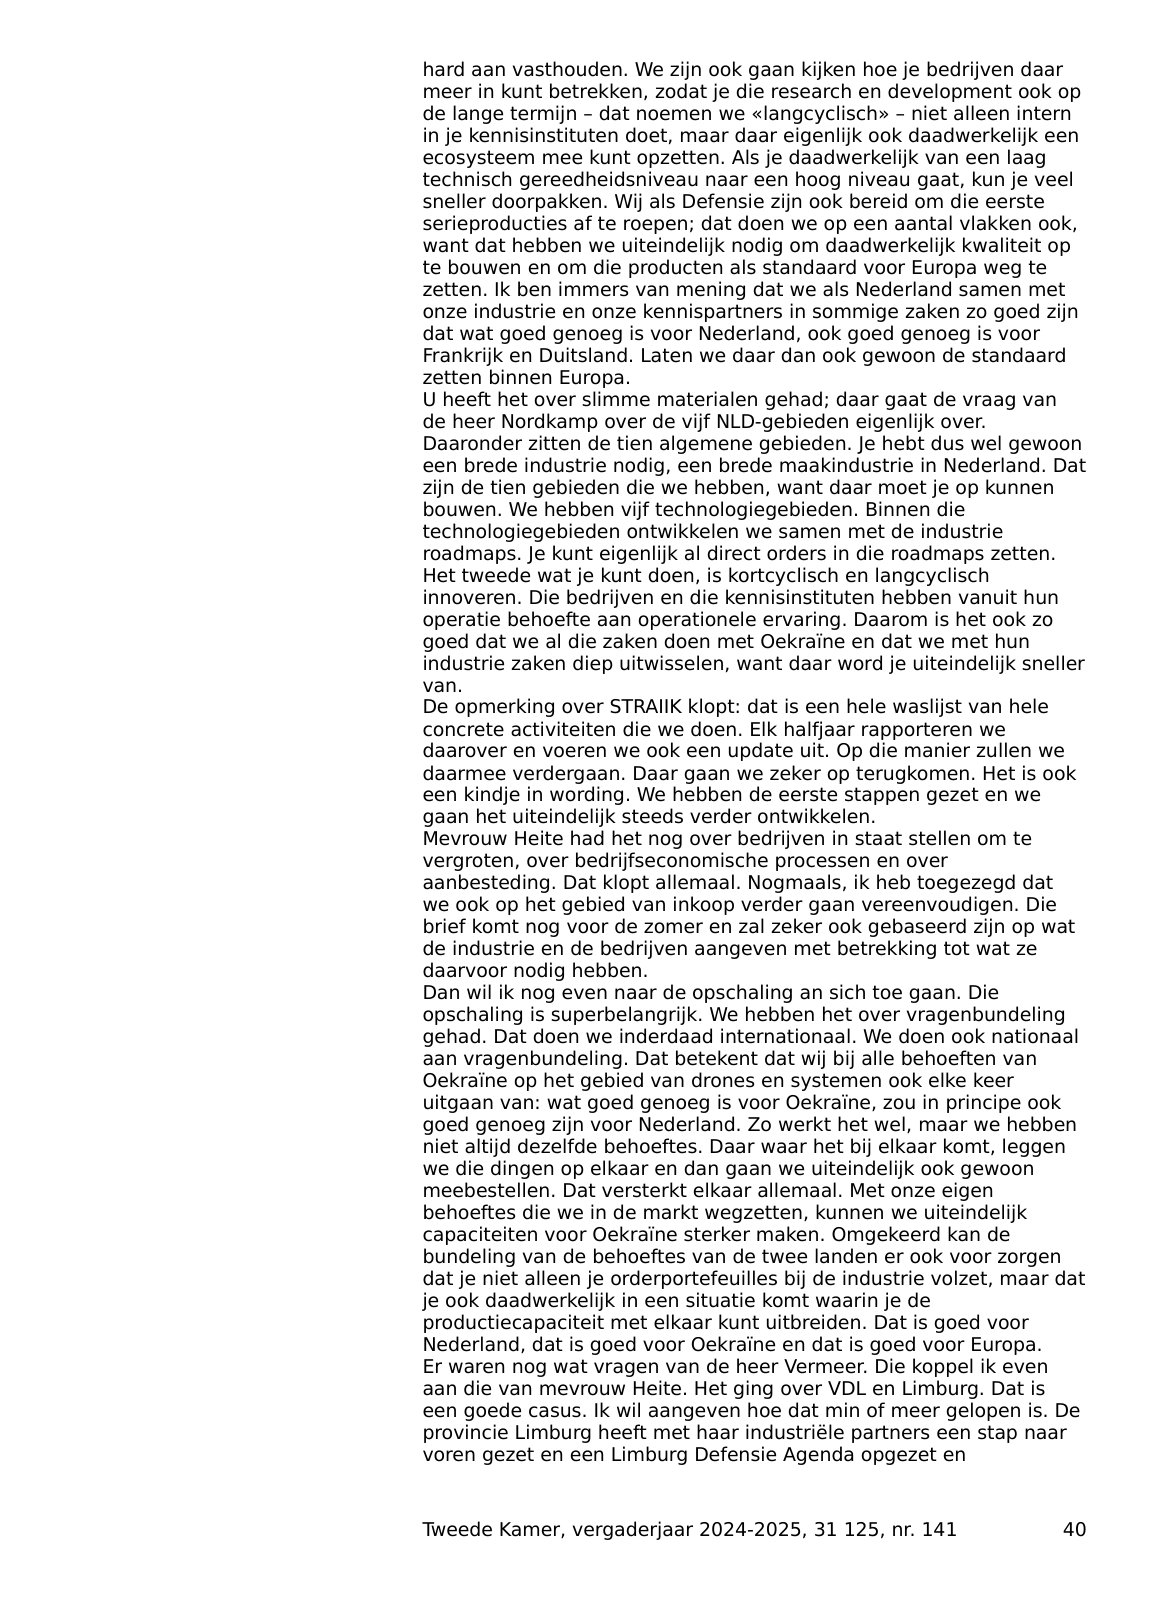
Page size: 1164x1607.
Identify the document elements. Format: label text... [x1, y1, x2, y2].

text De opmerking over STRAIIK klopt: dat is een hele waslijst van hele concrete activiteiten die we doen. Elk halfjaar rapporteren we daarover en voeren we ook een update uit. Op die manier zullen we daarmee verdergaan. Daar gaan we zeker op terugkomen. Het is ook een kindje in wording. We hebben de eerste stappen gezet en we gaan het uiteindelijk steeds verder ontwikkelen. [422, 696, 1087, 828]
text hard aan vasthouden. We zijn ook gaan kijken hoe je bedrijven daar meer in kunt betrekken, zodat je die research en development ook op de lange termijn – dat noemen we «langcyclisch» – niet alleen intern in je kennisinstituten doet, maar daar eigenlijk ook daadwerkelijk een ecosysteem mee kunt opzetten. Als je daadwerkelijk van een laag technisch gereedheidsniveau naar een hoog niveau gaat, kun je veel sneller doorpakken. Wij als Defensie zijn ook bereid om die eerste serieproducties af te roepen; dat doen we op een aantal vlakken ook, want dat hebben we uiteindelijk nodig om daadwerkelijk kwaliteit op te bouwen en om die producten als standaard voor Europa weg te zetten. Ik ben immers van mening dat we als Nederland samen met onze industrie en onze kennispartners in sommige zaken zo goed zijn dat wat goed genoeg is voor Nederland, ook goed genoeg is voor Frankrijk en Duitsland. Laten we daar dan ook gewoon de standaard zetten binnen Europa. [422, 59, 1087, 389]
text Dan wil ik nog even naar de opschaling an sich toe gaan. Die opschaling is superbelangrijk. We hebben het over vragenbundeling gehad. Dat doen we inderdaad internationaal. We doen ook nationaal aan vragenbundeling. Dat betekent dat wij bij alle behoeften van Oekraïne op het gebied van drones en systemen ook elke keer uitgaan van: wat goed genoeg is voor Oekraïne, zou in principe ook goed genoeg zijn voor Nederland. Zo werkt het wel, maar we hebben niet altijd dezelfde behoeftes. Daar waar het bij elkaar komt, leggen we die dingen op elkaar en dan gaan we uiteindelijk ook gewoon meebestellen. Dat versterkt elkaar allemaal. Met onze eigen behoeftes die we in de markt wegzetten, kunnen we uiteindelijk capaciteiten voor Oekraïne sterker maken. Omgekeerd kan de bundeling van de behoeftes van de twee landen er ook voor zorgen dat je niet alleen je orderportefeuilles bij de industrie volzet, maar dat je ook daadwerkelijk in een situatie komt waarin je de productiecapaciteit met elkaar kunt uitbreiden. Dat is goed voor Nederland, dat is goed voor Oekraïne en dat is goed voor Europa. [422, 982, 1087, 1356]
text Mevrouw Heite had het nog over bedrijven in staat stellen om te vergroten, over bedrijfseconomische processen en over aanbesteding. Dat klopt allemaal. Nogmaals, ik heb toegezegd dat we ook op het gebied van inkoop verder gaan vereenvoudigen. Die brief komt nog voor de zomer en zal zeker ook gebaseerd zijn op wat de industrie en de bedrijven aangeven met betrekking tot wat ze daarvoor nodig hebben. [422, 828, 1087, 982]
text Er waren nog wat vragen van de heer Vermeer. Die koppel ik even aan die van mevrouw Heite. Het ging over VDL en Limburg. Dat is een goede casus. Ik wil aangeven hoe dat min of meer gelopen is. De provincie Limburg heeft met haar industriële partners een stap naar voren gezet en een Limburg Defensie Agenda opgezet en [422, 1356, 1087, 1466]
text U heeft het over slimme materialen gehad; daar gaat de vraag van de heer Nordkamp over de vijf NLD-gebieden eigenlijk over. Daaronder zitten de tien algemene gebieden. Je hebt dus wel gewoon een brede industrie nodig, een brede maakindustrie in Nederland. Dat zijn de tien gebieden die we hebben, want daar moet je op kunnen bouwen. We hebben vijf technologiegebieden. Binnen die technologiegebieden ontwikkelen we samen met de industrie roadmaps. Je kunt eigenlijk al direct orders in die roadmaps zetten. Het tweede wat je kunt doen, is kortcyclisch en langcyclisch innoveren. Die bedrijven en die kennisinstituten hebben vanuit hun operatie behoefte aan operationele ervaring. Daarom is het ook zo goed dat we al die zaken doen met Oekraïne en dat we met hun industrie zaken diep uitwisselen, want daar word je uiteindelijk sneller van. [422, 389, 1087, 696]
